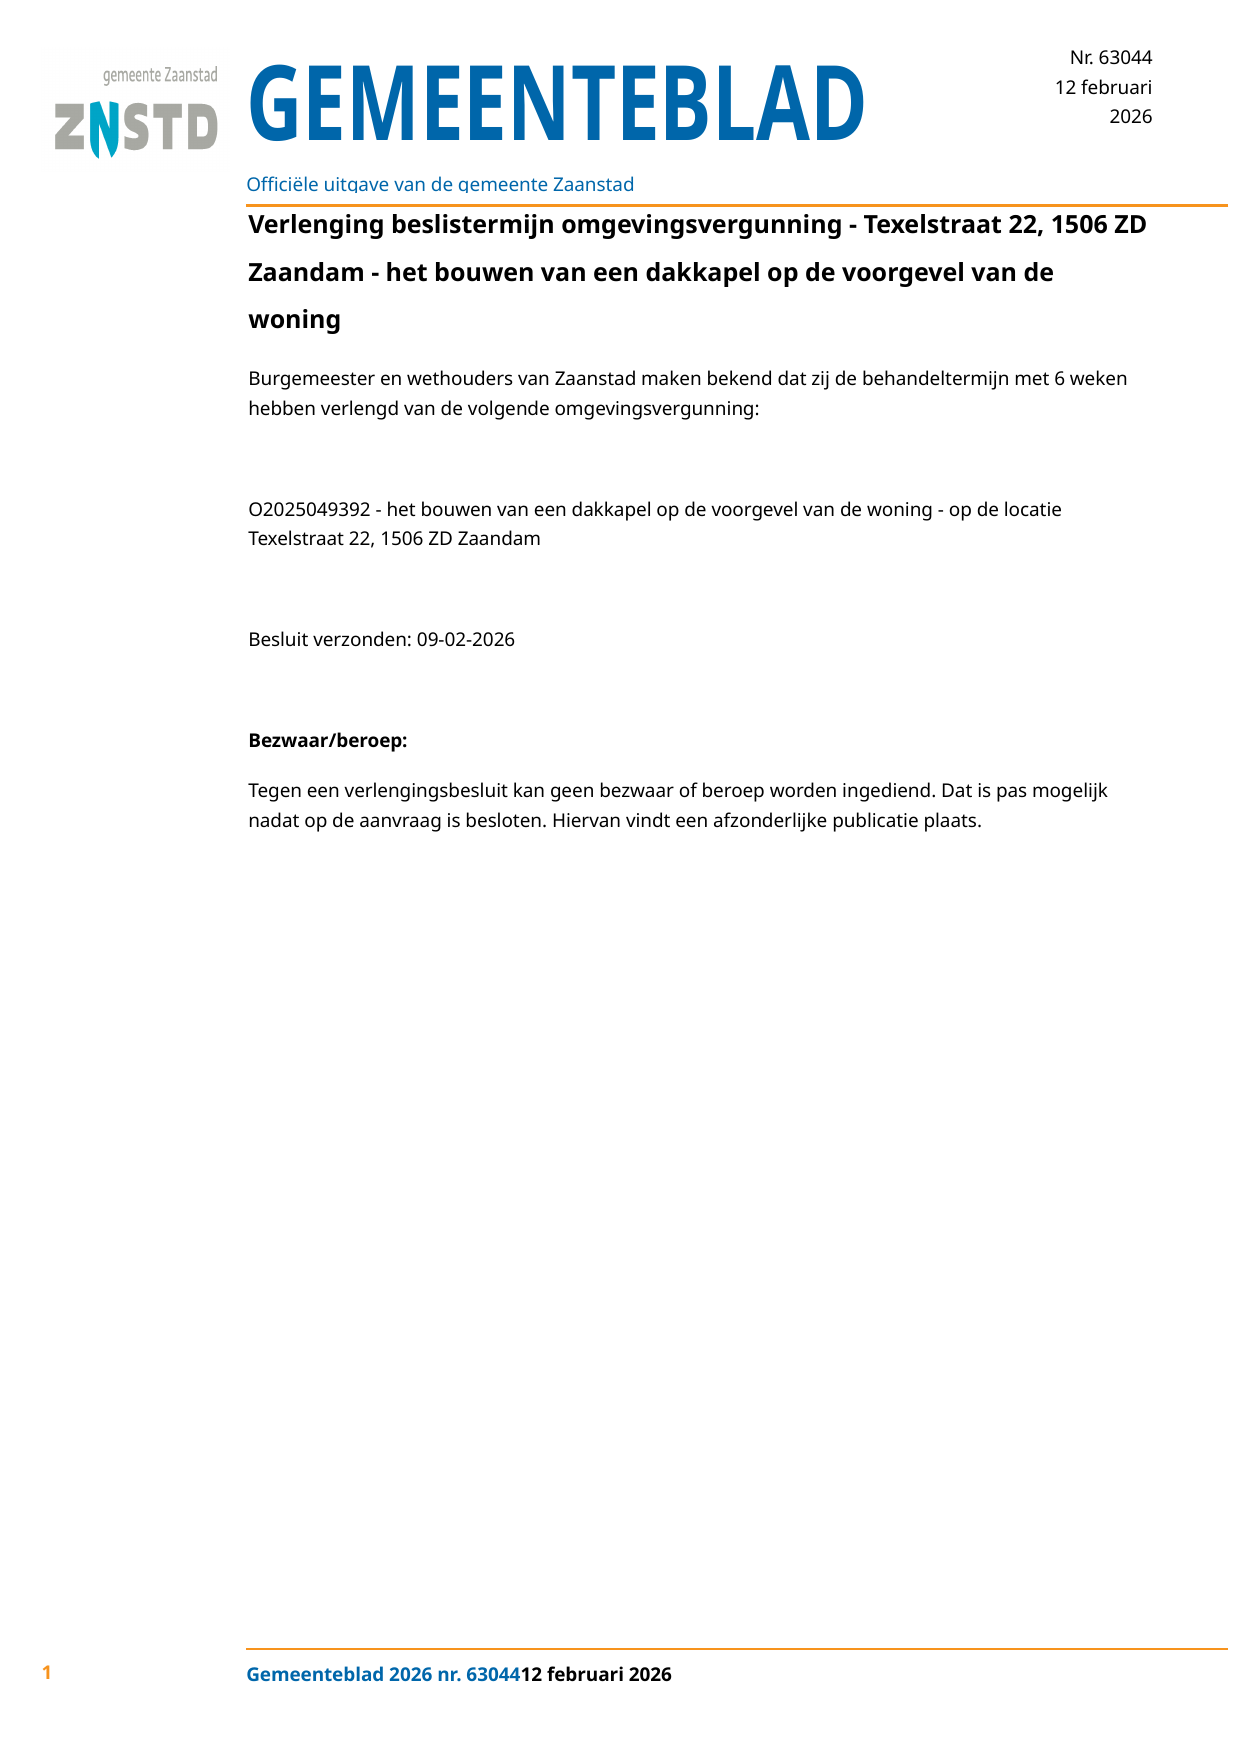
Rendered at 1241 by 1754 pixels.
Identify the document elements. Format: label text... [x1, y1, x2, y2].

text Bezwaar/beroep: [248, 727, 1152, 753]
text O2025049392 - het bouwen van een dakkapel op de voorgevel van de woning - op de locatie Texelstraat 22, 1506 ZD Zaandam [248, 496, 1152, 551]
text Verlenging beslistermijn omgevingsvergunning - Texelstraat 22, 1506 ZD Zaandam - het bouwen van een dakkapel op de voorgevel van de woning [248, 207, 1152, 336]
text Tegen een verlengingsbesluit kan geen bezwaar of beroep worden ingediend. Dat is pas mogelijk nadat op de aanvraag is besloten. Hiervan vindt een afzonderlijke publicatie plaats. [248, 778, 1152, 833]
picture [41, 47, 231, 172]
text Burgemeester en wethouders van Zaanstad maken bekend dat zij de behandeltermijn met 6 weken hebben verlengd van de volgende omgevingsvergunning: [248, 366, 1152, 421]
text Besluit verzonden: 09-02-2026 [248, 626, 1152, 652]
